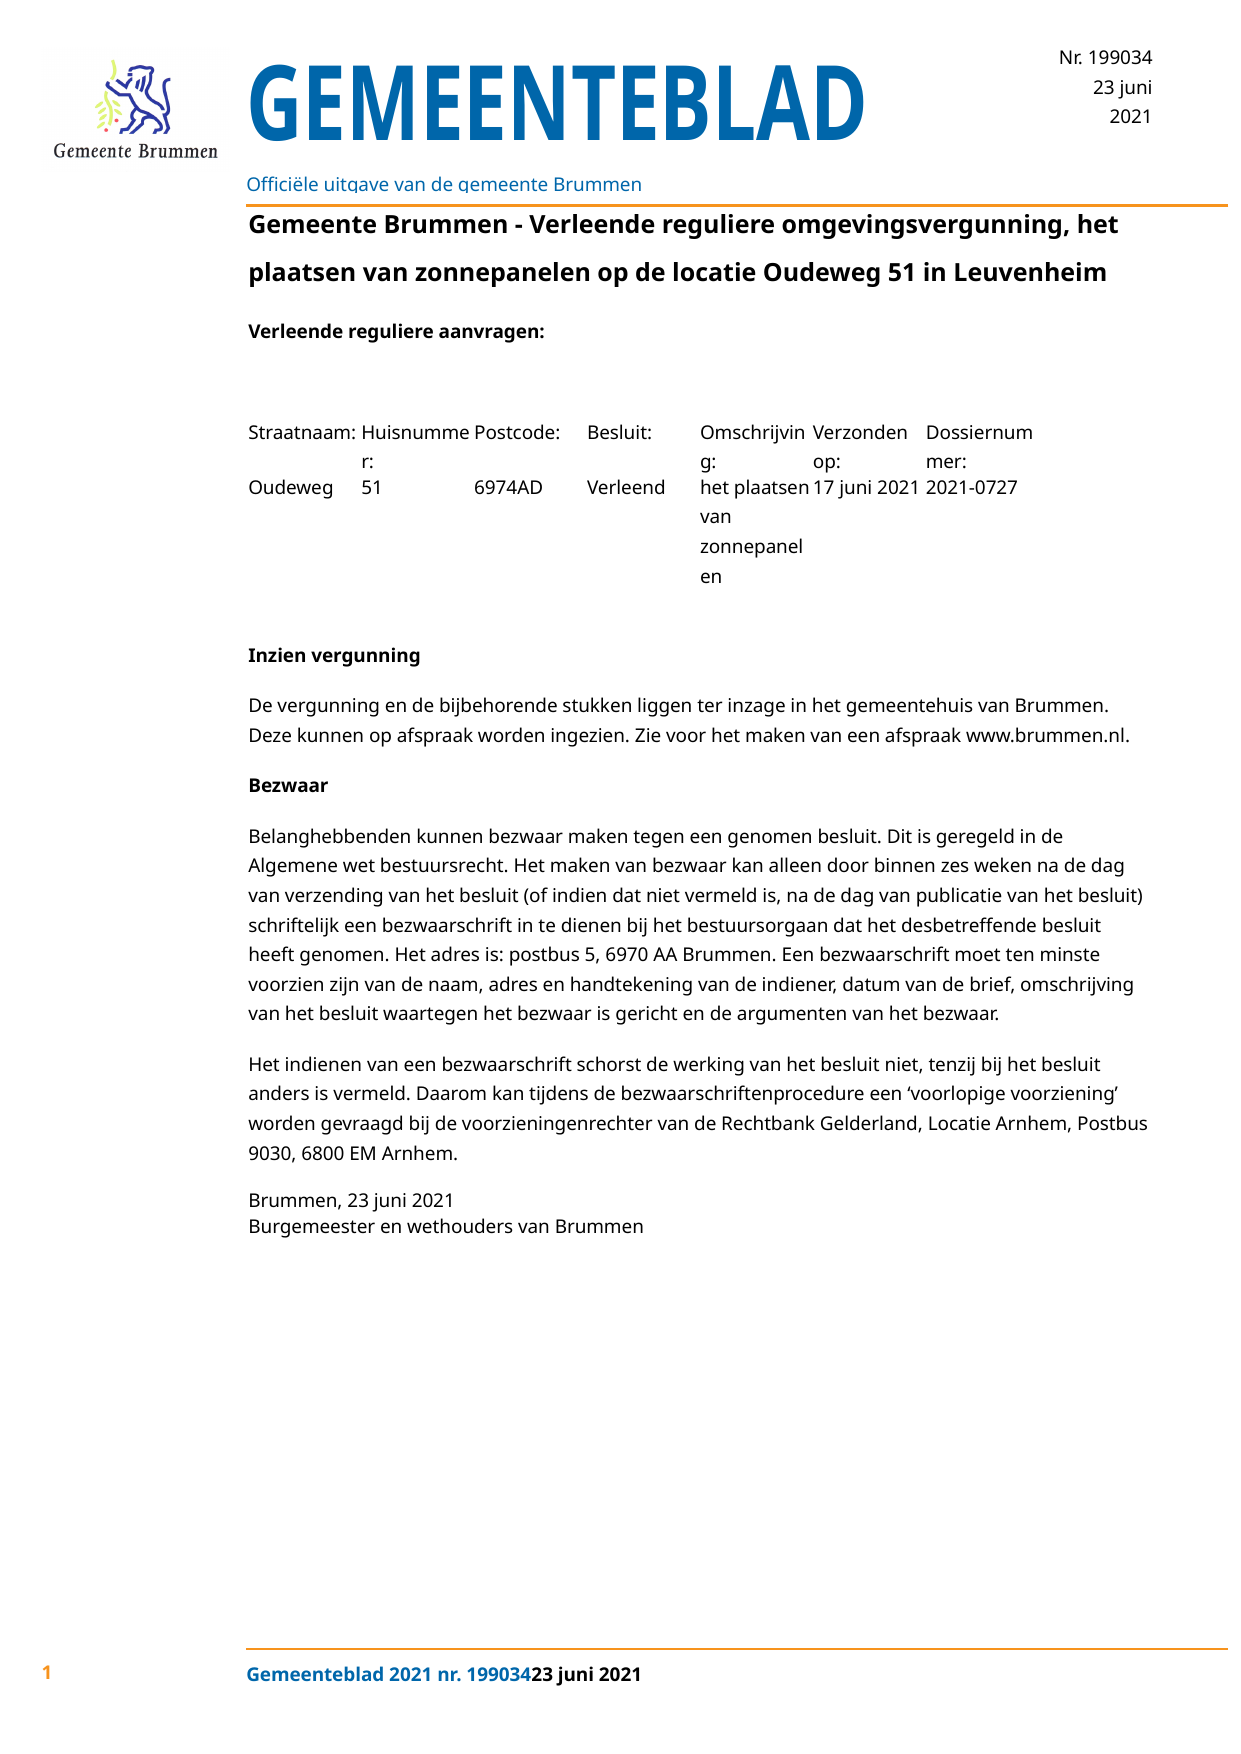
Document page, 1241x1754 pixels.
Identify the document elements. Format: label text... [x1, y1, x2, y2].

text Gemeente Brummen - Verleende reguliere omgevingsvergunning, het plaatsen van zonnepanelen op de locatie Oudeweg 51 in Leuvenheim [248, 207, 1152, 288]
table_cell het plaatsen van zonnepanelen [700, 474, 813, 589]
table_cell 6974AD [474, 474, 587, 589]
table_header Straatnaam: [248, 419, 361, 474]
table_header Verzonden op: [813, 419, 926, 474]
table_header [1039, 419, 1152, 474]
table_header Omschrijving: [700, 419, 813, 474]
text Verleende reguliere aanvragen: [248, 318, 1152, 344]
text Belanghebbenden kunnen bezwaar maken tegen een genomen besluit. Dit is geregeld in de Algemene wet bestuursrecht. Het maken van bezwaar kan alleen door binnen zes weken na de dag van verzending van het besluit (of indien dat niet vermeld is, na de dag van publicatie van het besluit) schriftelijk een bezwaarschrift in te dienen bij het bestuursorgaan dat het desbetreffende besluit heeft genomen. Het adres is: postbus 5, 6970 AA Brummen. Een bezwaarschrift moet ten minste voorzien zijn van de naam, adres en handtekening van de indiener, datum van de brief, omschrijving van het besluit waartegen het bezwaar is gericht en de argumenten van het bezwaar. [248, 823, 1152, 1026]
text Burgemeester en wethouders van Brummen [248, 1213, 1152, 1239]
table_cell Oudeweg [248, 474, 361, 589]
text Inzien vergunning [248, 642, 1152, 668]
table_cell 17 juni 2021 [813, 474, 926, 589]
text De vergunning en de bijbehorende stukken liggen ter inzage in het gemeentehuis van Brummen. Deze kunnen op afspraak worden ingezien. Zie voor het maken van een afspraak www.brummen.nl. [248, 693, 1152, 748]
text Brummen, 23 juni 2021 [248, 1188, 1152, 1213]
picture [41, 47, 231, 172]
table_cell Verleend [587, 474, 700, 589]
text Bezwaar [248, 773, 1152, 798]
table_cell 51 [361, 474, 474, 589]
text Het indienen van een bezwaarschrift schorst de werking van het besluit niet, tenzij bij het besluit anders is vermeld. Daarom kan tijdens de bezwaarschriftenprocedure een ‘voorlopige voorziening’ worden gevraagd bij de voorzieningenrechter van de Rechtbank Gelderland, Locatie Arnhem, Postbus 9030, 6800 EM Arnhem. [248, 1051, 1152, 1166]
table_header Besluit: [587, 419, 700, 474]
table_header Huisnummer: [361, 419, 474, 474]
table_cell [1039, 474, 1152, 589]
table_header Postcode: [474, 419, 587, 474]
table_cell 2021-0727 [926, 474, 1038, 589]
table_header Dossiernummer: [926, 419, 1038, 474]
